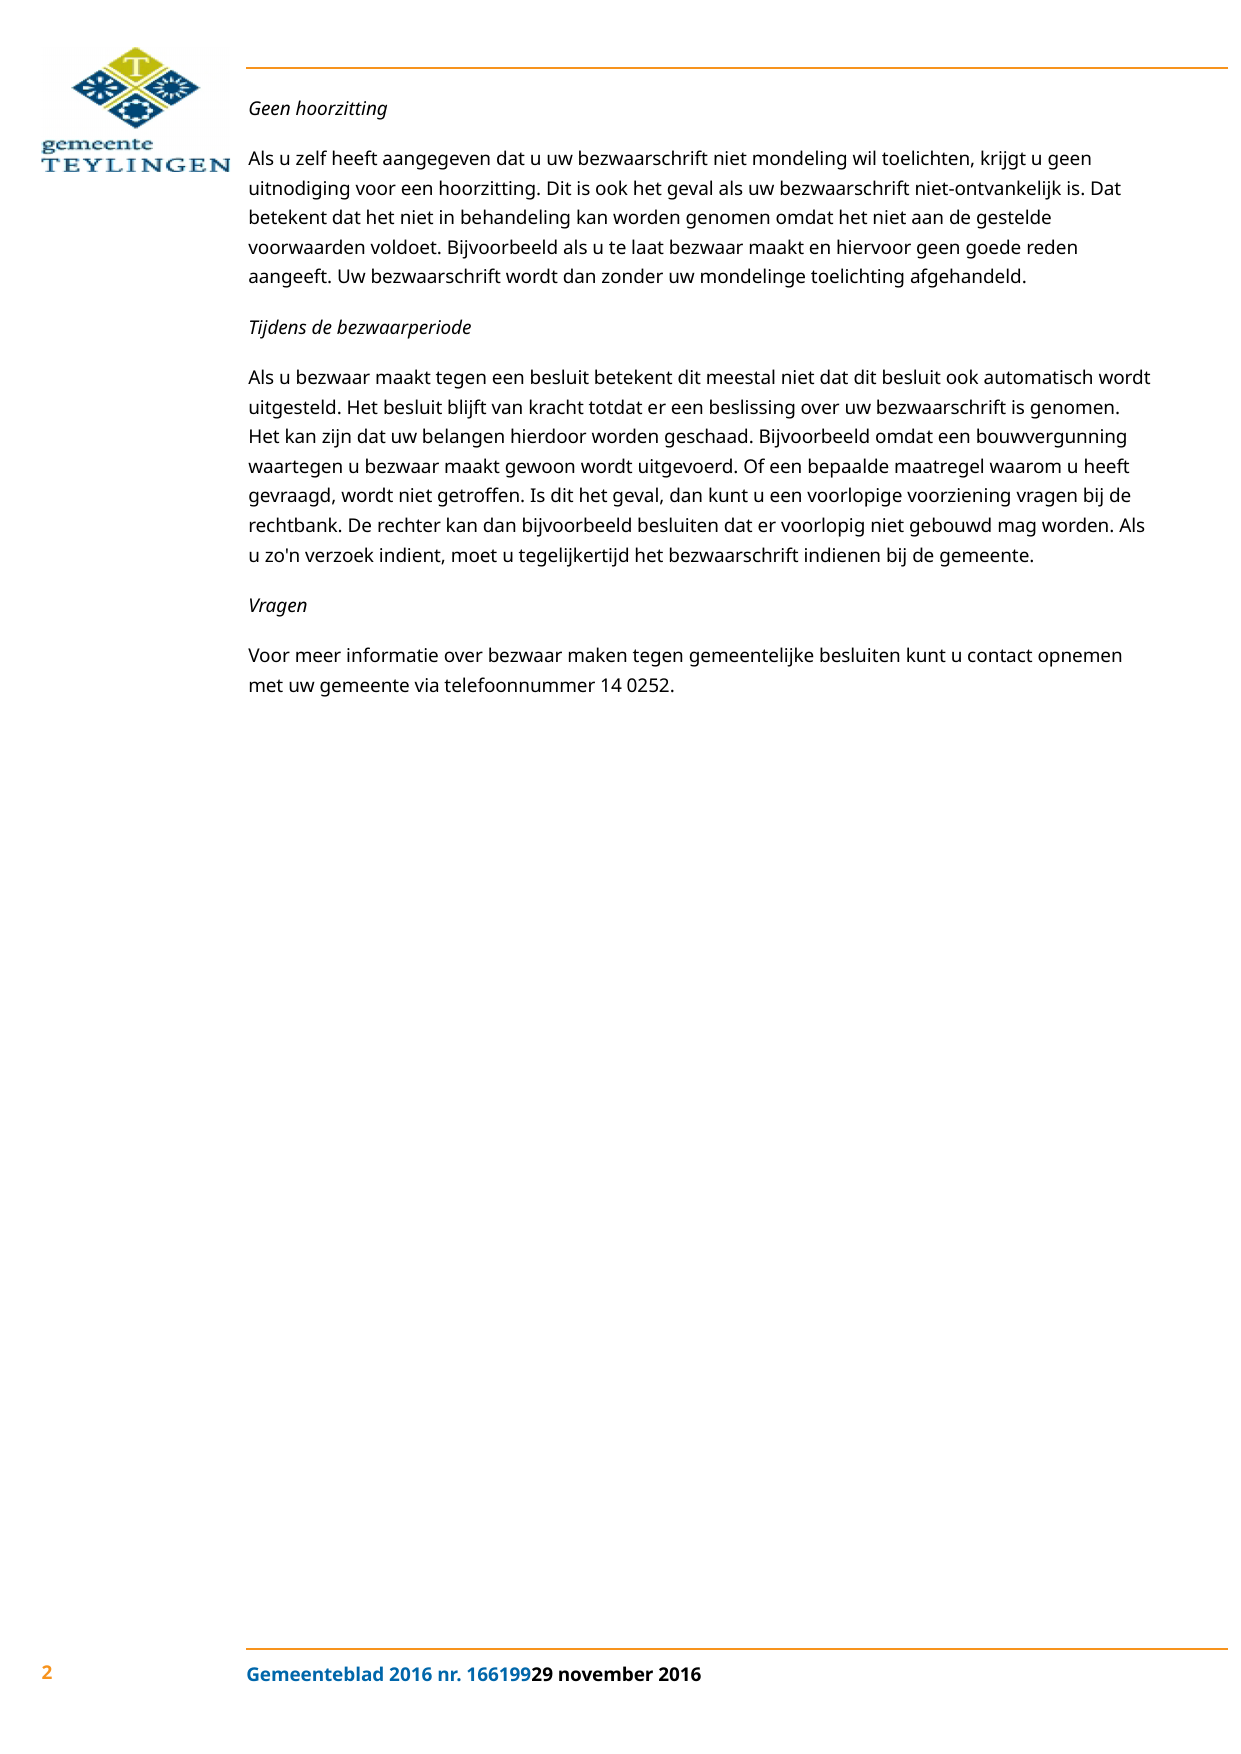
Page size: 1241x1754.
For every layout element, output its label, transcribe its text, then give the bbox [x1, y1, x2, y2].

text Als u zelf heeft aangegeven dat u uw bezwaarschrift niet mondeling wil toelichten, krijgt u geen uitnodiging voor een hoorzitting. Dit is ook het geval als uw bezwaarschrift niet-ontvankelijk is. Dat betekent dat het niet in behandeling kan worden genomen omdat het niet aan de gestelde voorwaarden voldoet. Bijvoorbeeld als u te laat bezwaar maakt en hiervoor geen goede reden aangeeft. Uw bezwaarschrift wordt dan zonder uw mondelinge toelichting afgehandeld. [248, 145, 1152, 289]
picture [41, 47, 231, 172]
text Als u bezwaar maakt tegen een besluit betekent dit meestal niet dat dit besluit ook automatisch wordt uitgesteld. Het besluit blijft van kracht totdat er een beslissing over uw bezwaarschrift is genomen. Het kan zijn dat uw belangen hierdoor worden geschaad. Bijvoorbeeld omdat een bouwvergunning waartegen u bezwaar maakt gewoon wordt uitgevoerd. Of een bepaalde maatregel waarom u heeft gevraagd, wordt niet getroffen. Is dit het geval, dan kunt u een voorlopige voorziening vragen bij de rechtbank. De rechter kan dan bijvoorbeeld besluiten dat er voorlopig niet gebouwd mag worden. Als u zo'n verzoek indient, moet u tegelijkertijd het bezwaarschrift indienen bij de gemeente. [248, 364, 1152, 568]
text Geen hoorzitting [248, 95, 1152, 121]
text Tijdens de bezwaarperiode [248, 314, 1152, 340]
text Voor meer informatie over bezwaar maken tegen gemeentelijke besluiten kunt u contact opnemen met uw gemeente via telefoonnummer 14 0252. [248, 643, 1152, 698]
text Vragen [248, 592, 1152, 618]
